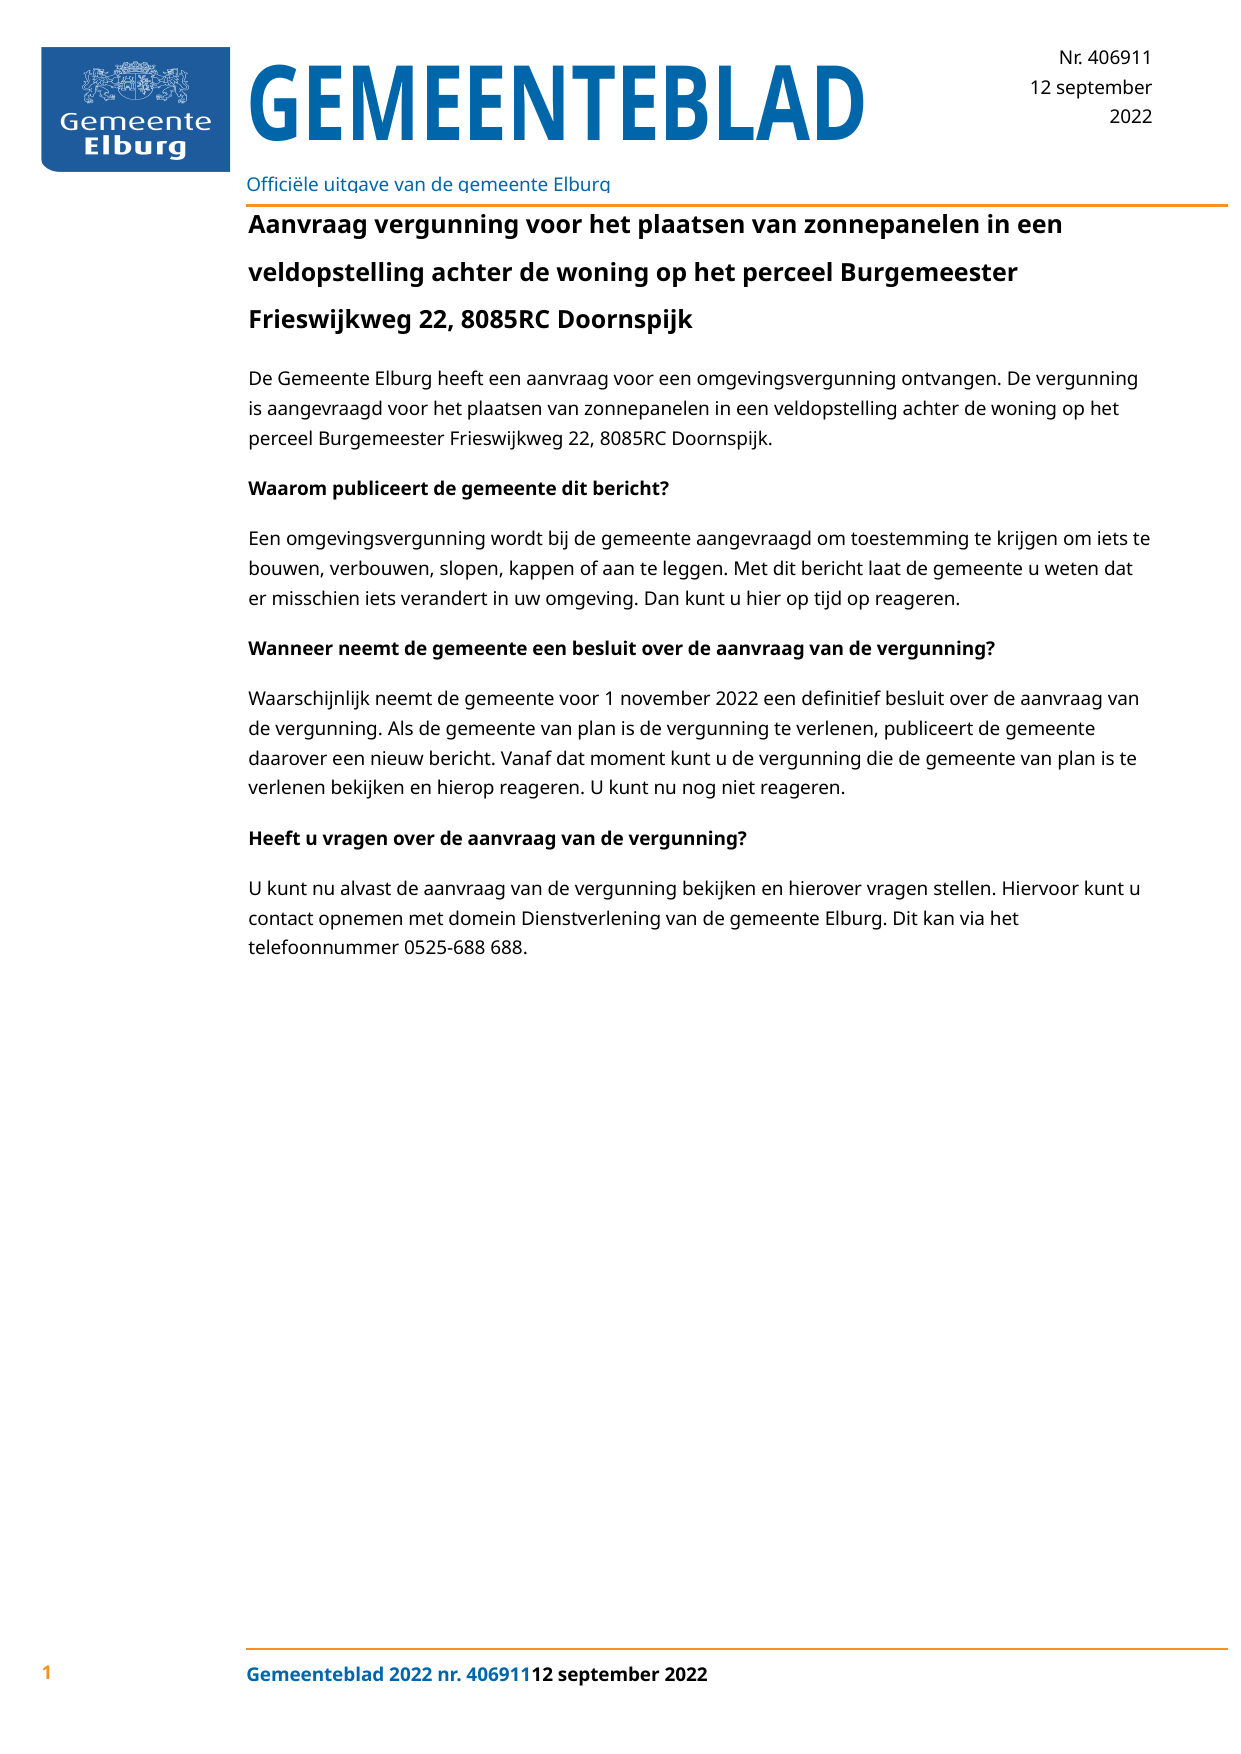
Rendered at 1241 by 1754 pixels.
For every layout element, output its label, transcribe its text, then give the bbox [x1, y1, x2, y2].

text De Gemeente Elburg heeft een aanvraag voor een omgevingsvergunning ontvangen. De vergunning is aangevraagd voor het plaatsen van zonnepanelen in een veldopstelling achter de woning op het perceel Burgemeester Frieswijkweg 22, 8085RC Doornspijk. [248, 366, 1152, 450]
text Waarom publiceert de gemeente dit bericht? [248, 475, 1152, 501]
text Aanvraag vergunning voor het plaatsen van zonnepanelen in een veldopstelling achter de woning op het perceel Burgemeester Frieswijkweg 22, 8085RC Doornspijk [248, 207, 1152, 336]
text U kunt nu alvast de aanvraag van de vergunning bekijken en hierover vragen stellen. Hiervoor kunt u contact opnemen met domein Dienstverlening van de gemeente Elburg. Dit kan via het telefoonnummer 0525-688 688. [248, 875, 1152, 960]
text Waarschijnlijk neemt de gemeente voor 1 november 2022 een definitief besluit over de aanvraag van de vergunning. Als de gemeente van plan is de vergunning te verlenen, publiceert de gemeente daarover een nieuw bericht. Vanaf dat moment kunt u de vergunning die de gemeente van plan is te verlenen bekijken en hierop reageren. U kunt nu nog niet reageren. [248, 686, 1152, 800]
text Wanneer neemt de gemeente een besluit over de aanvraag van de vergunning? [248, 635, 1152, 661]
text Heeft u vragen over de aanvraag van de vergunning? [248, 825, 1152, 850]
text Een omgevingsvergunning wordt bij de gemeente aangevraagd om toestemming te krijgen om iets te bouwen, verbouwen, slopen, kappen of aan te leggen. Met dit bericht laat de gemeente u weten dat er misschien iets verandert in uw omgeving. Dan kunt u hier op tijd op reageren. [248, 526, 1152, 610]
picture [41, 47, 231, 172]
